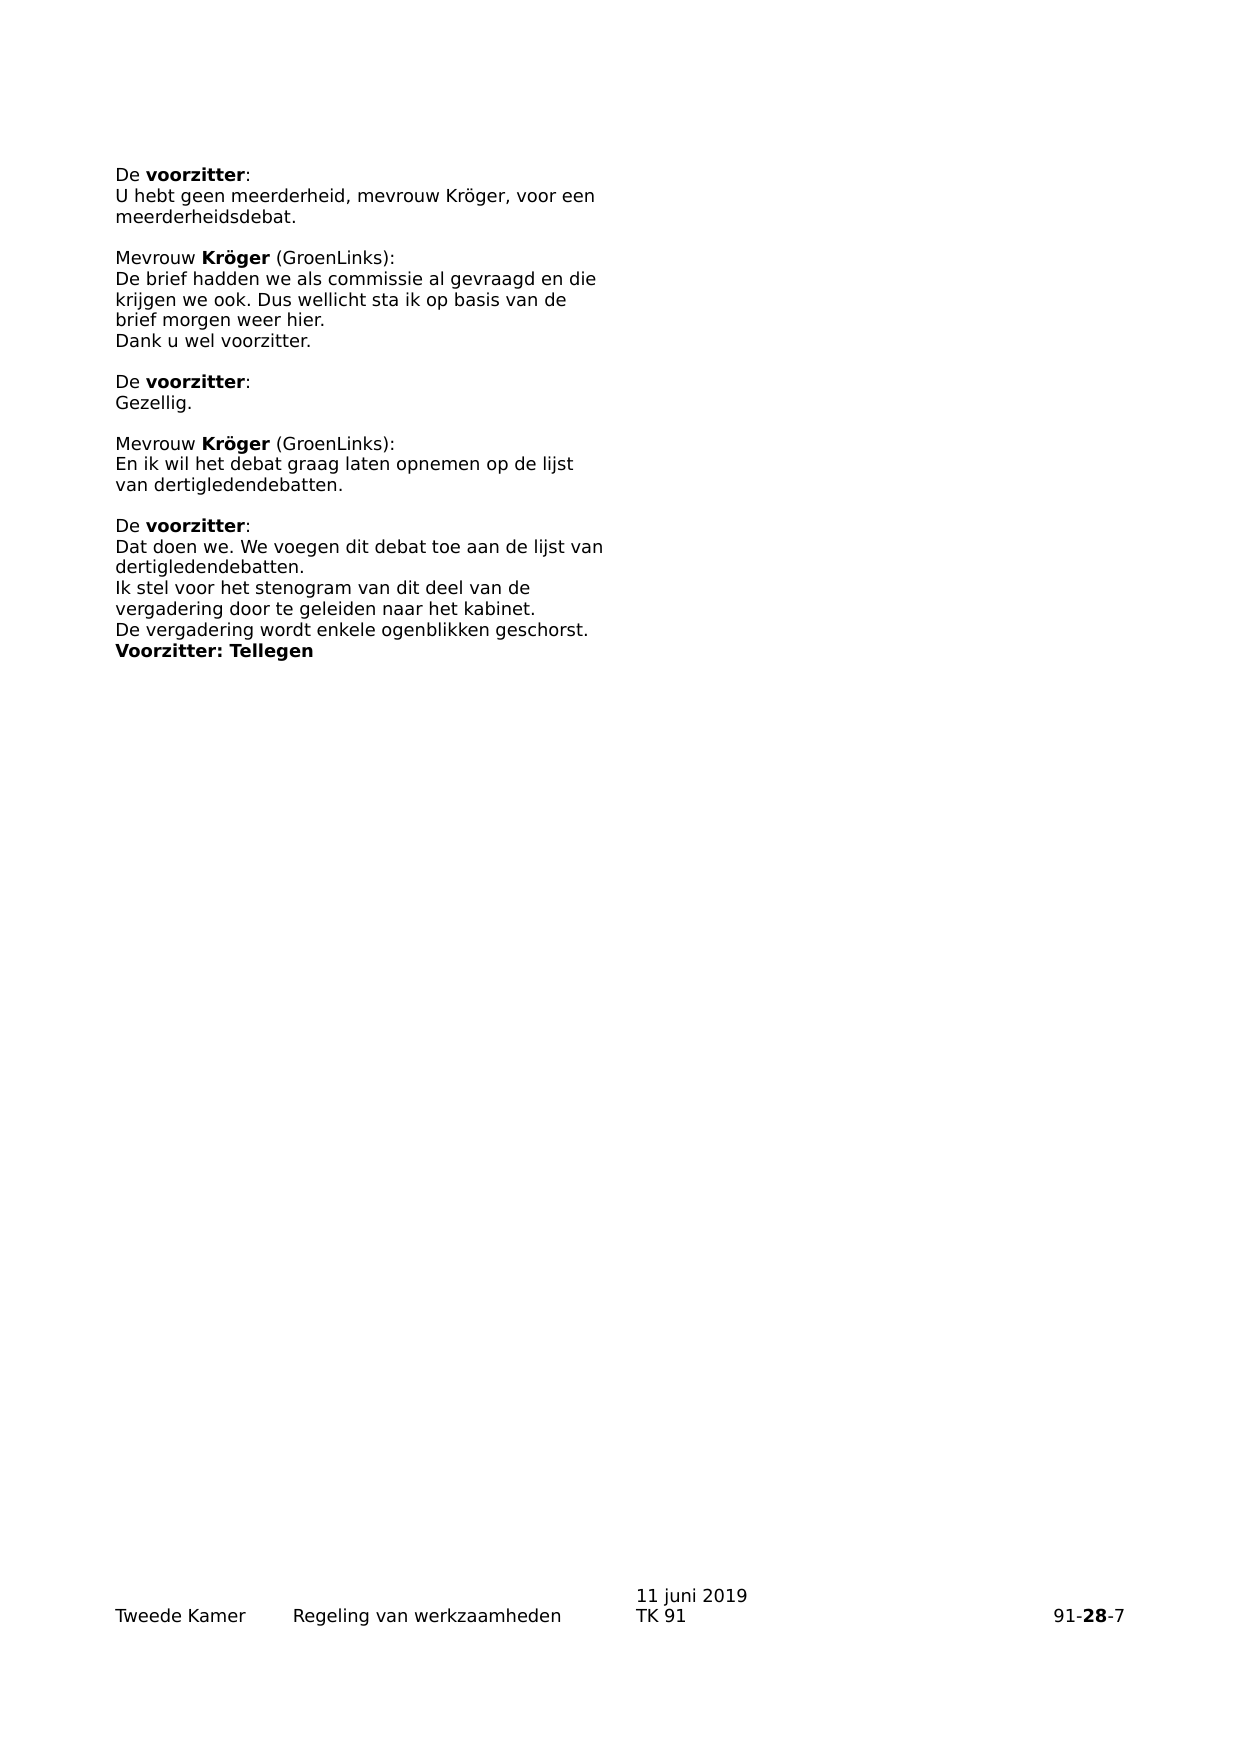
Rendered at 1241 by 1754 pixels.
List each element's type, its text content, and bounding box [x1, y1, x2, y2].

text Voorzitter: Tellegen [115, 641, 605, 661]
text Mevrouw Kröger (GroenLinks): [115, 433, 605, 454]
text De brief hadden we als commissie al gevraagd en die krijgen we ook. Dus wellicht sta ik op basis van de brief morgen weer hier. [115, 268, 605, 331]
text Mevrouw Kröger (GroenLinks): [115, 248, 605, 268]
text Dat doen we. We voegen dit debat toe aan de lijst van dertigledendebatten. [115, 536, 605, 578]
text Ik stel voor het stenogram van dit deel van de vergadering door te geleiden naar het kabinet. [115, 578, 605, 620]
text Dank u wel voorzitter. [115, 331, 605, 352]
text De voorzitter: [115, 165, 605, 186]
text De voorzitter: [115, 516, 605, 536]
text Gezellig. [115, 392, 605, 413]
text En ik wil het debat graag laten opnemen op de lijst van dertigledendebatten. [115, 454, 605, 496]
text De voorzitter: [115, 372, 605, 392]
text U hebt geen meerderheid, mevrouw Kröger, voor een meerderheidsdebat. [115, 186, 605, 228]
text De vergadering wordt enkele ogenblikken geschorst. [115, 620, 605, 641]
